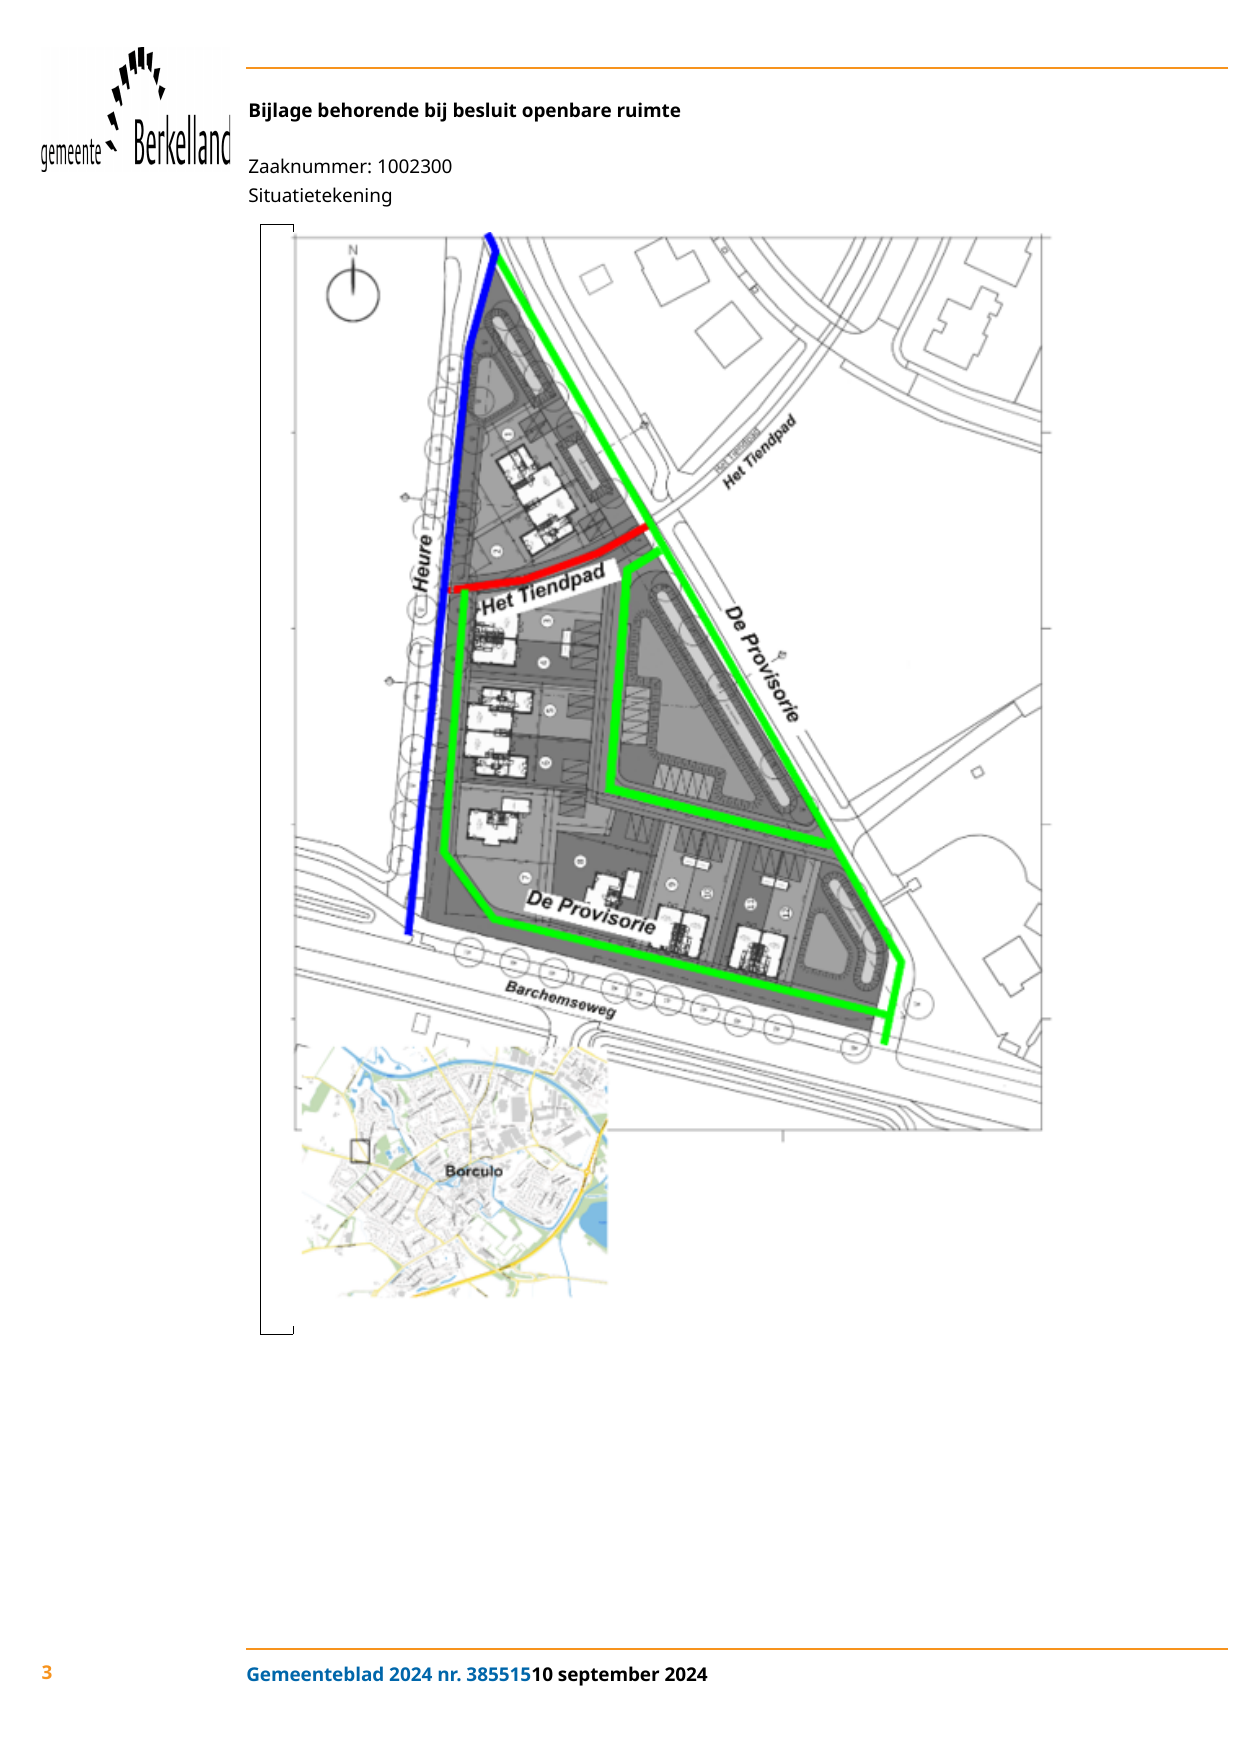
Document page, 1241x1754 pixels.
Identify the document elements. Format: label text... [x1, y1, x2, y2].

text Situatietekening [248, 182, 1152, 208]
text Bijlage behorende bij besluit openbare ruimte [248, 95, 1152, 123]
text Zaaknummer: 1002300 [248, 153, 1152, 179]
picture [41, 47, 231, 172]
picture [268, 232, 1173, 1326]
